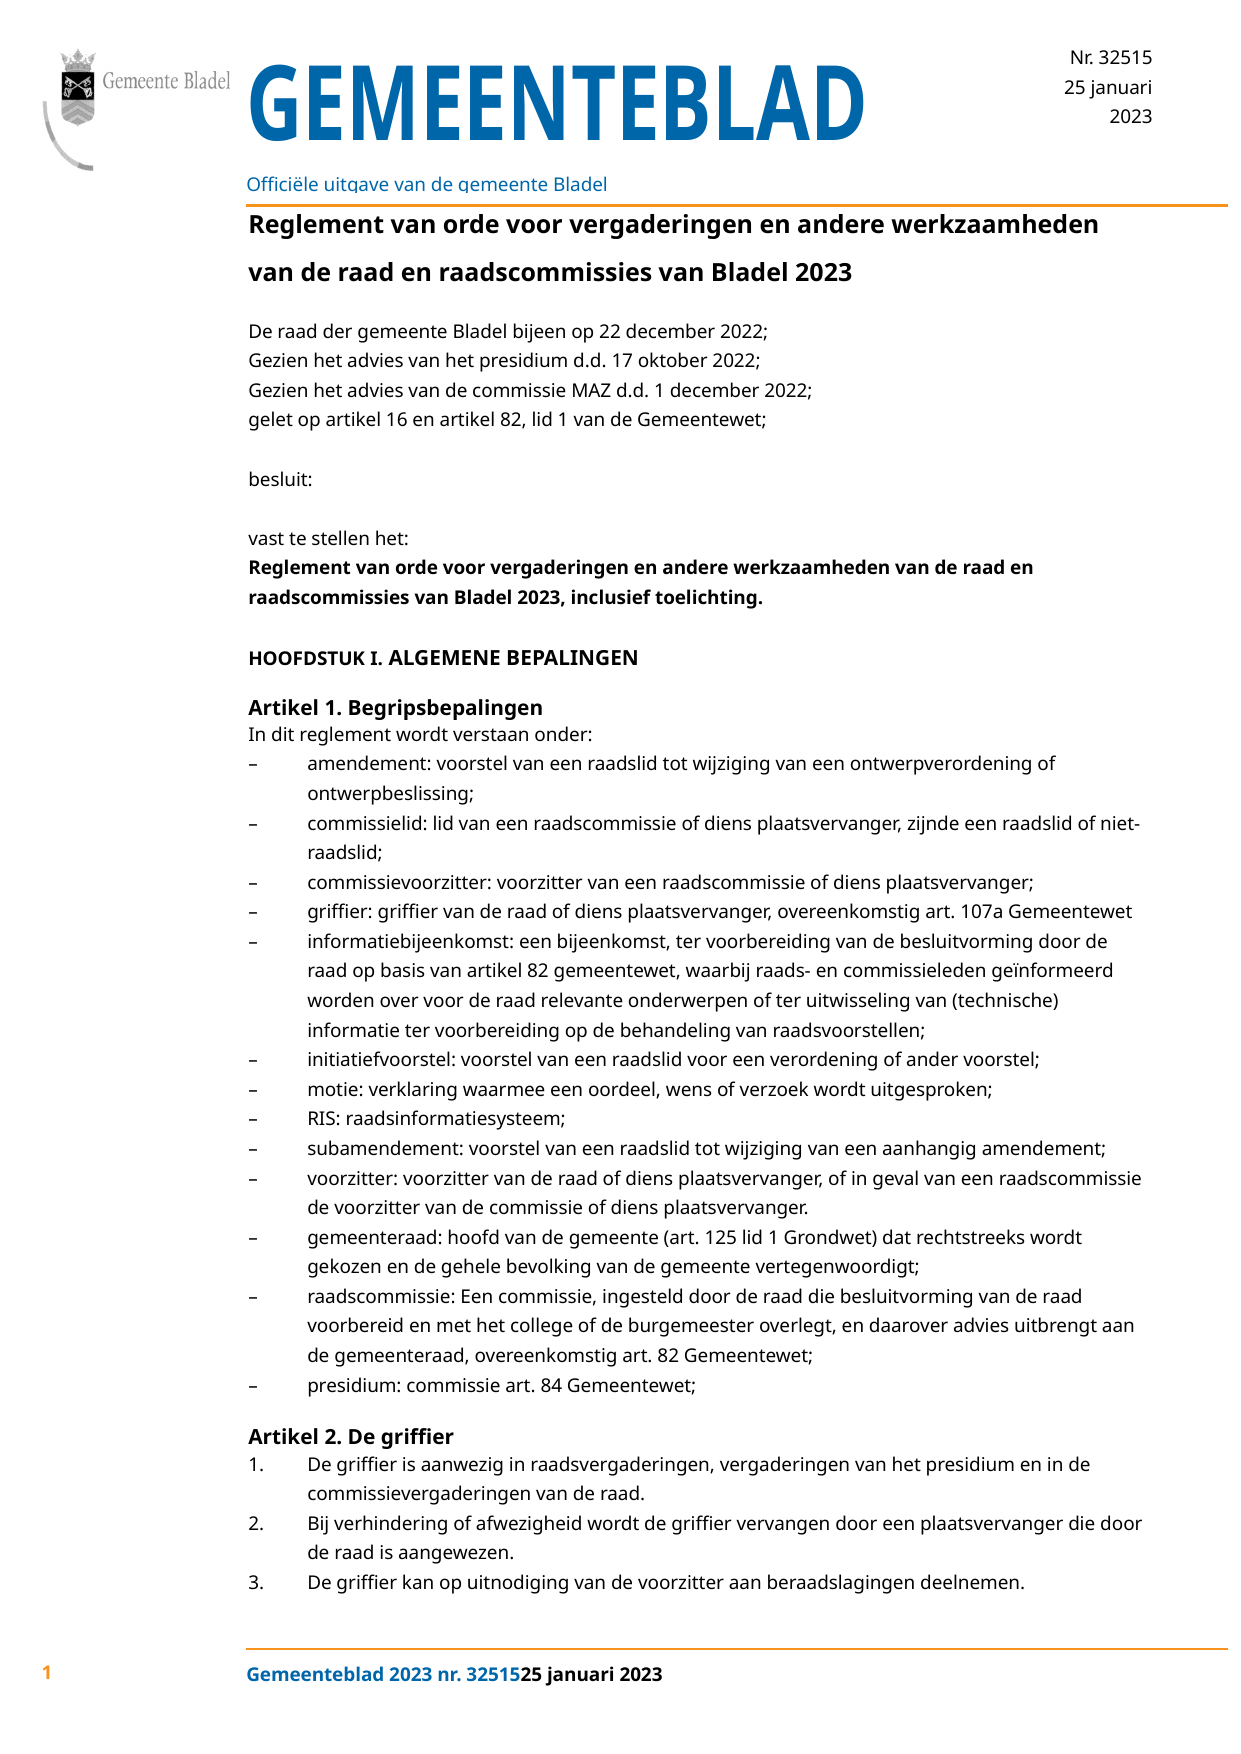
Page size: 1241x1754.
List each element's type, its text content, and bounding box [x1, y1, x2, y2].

text Gezien het advies van het presidium d.d. 17 oktober 2022; [248, 347, 1152, 373]
list raadscommissie: Een commissie, ingesteld door de raad die besluitvorming van de raad voorbereid en met het college of de burgemeester overlegt, en daarover advies uitbrengt aan de gemeenteraad, overeenkomstig art. 82 Gemeentewet; [248, 1283, 1152, 1368]
text Reglement van orde voor vergaderingen en andere werkzaamheden van de raad en raadscommissies van Bladel 2023, inclusief toelichting. [248, 554, 1152, 610]
list motie: verklaring waarmee een oordeel, wens of verzoek wordt uitgesproken; [248, 1076, 1152, 1102]
list griffier: griffier van de raad of diens plaatsvervanger, overeenkomstig art. 107a Gemeentewet [248, 898, 1152, 924]
text In dit reglement wordt verstaan onder: [248, 721, 1152, 747]
list commissielid: lid van een raadscommissie of diens plaatsvervanger, zijnde een raadslid of niet-raadslid; [248, 810, 1152, 865]
list presidium: commissie art. 84 Gemeentewet; [248, 1372, 1152, 1398]
list subamendement: voorstel van een raadslid tot wijziging van een aanhangig amendement; [248, 1135, 1152, 1161]
list voorzitter: voorzitter van de raad of diens plaatsvervanger, of in geval van een raadscommissie de voorzitter van de commissie of diens plaatsvervanger. [248, 1165, 1152, 1220]
list Bij verhindering of afwezigheid wordt de griffier vervangen door een plaatsvervanger die door de raad is aangewezen. [248, 1510, 1152, 1565]
list commissievoorzitter: voorzitter van een raadscommissie of diens plaatsvervanger; [248, 869, 1152, 895]
list informatiebijeenkomst: een bijeenkomst, ter voorbereiding van de besluitvorming door de raad op basis van artikel 82 gemeentewet, waarbij raads- en commissieleden geïnformeerd worden over voor de raad relevante onderwerpen of ter uitwisseling van (technische) informatie ter voorbereiding op de behandeling van raadsvoorstellen; [248, 928, 1152, 1043]
text vast te stellen het: [248, 525, 1152, 551]
text Artikel 2. De griffier [248, 1422, 1152, 1451]
list amendement: voorstel van een raadslid tot wijziging van een ontwerpverordening of ontwerpbeslissing; [248, 751, 1152, 806]
text besluit: [248, 466, 1152, 492]
text De raad der gemeente Bladel bijeen op 22 december 2022; [248, 318, 1152, 344]
text Artikel 1. Begripsbepalingen [248, 693, 1152, 721]
text Gezien het advies van de commissie MAZ d.d. 1 december 2022; [248, 377, 1152, 403]
text gelet op artikel 16 en artikel 82, lid 1 van de Gemeentewet; [248, 407, 1152, 432]
list RIS: raadsinformatiesysteem; [248, 1106, 1152, 1131]
list initiatiefvoorstel: voorstel van een raadslid voor een verordening of ander voorstel; [248, 1046, 1152, 1072]
list De griffier kan op uitnodiging van de voorzitter aan beraadslagingen deelnemen. [248, 1569, 1152, 1595]
list gemeenteraad: hoofd van de gemeente (art. 125 lid 1 Grondwet) dat rechtstreeks wordt gekozen en de gehele bevolking van de gemeente vertegenwoordigt; [248, 1224, 1152, 1279]
text HOOFDSTUK I. ALGEMENE BEPALINGEN [248, 643, 1152, 672]
picture [41, 47, 231, 172]
list De griffier is aanwezig in raadsvergaderingen, vergaderingen van het presidium en in de commissievergaderingen van de raad. [248, 1451, 1152, 1506]
text Reglement van orde voor vergaderingen en andere werkzaamheden van de raad en raadscommissies van Bladel 2023 [248, 207, 1152, 288]
